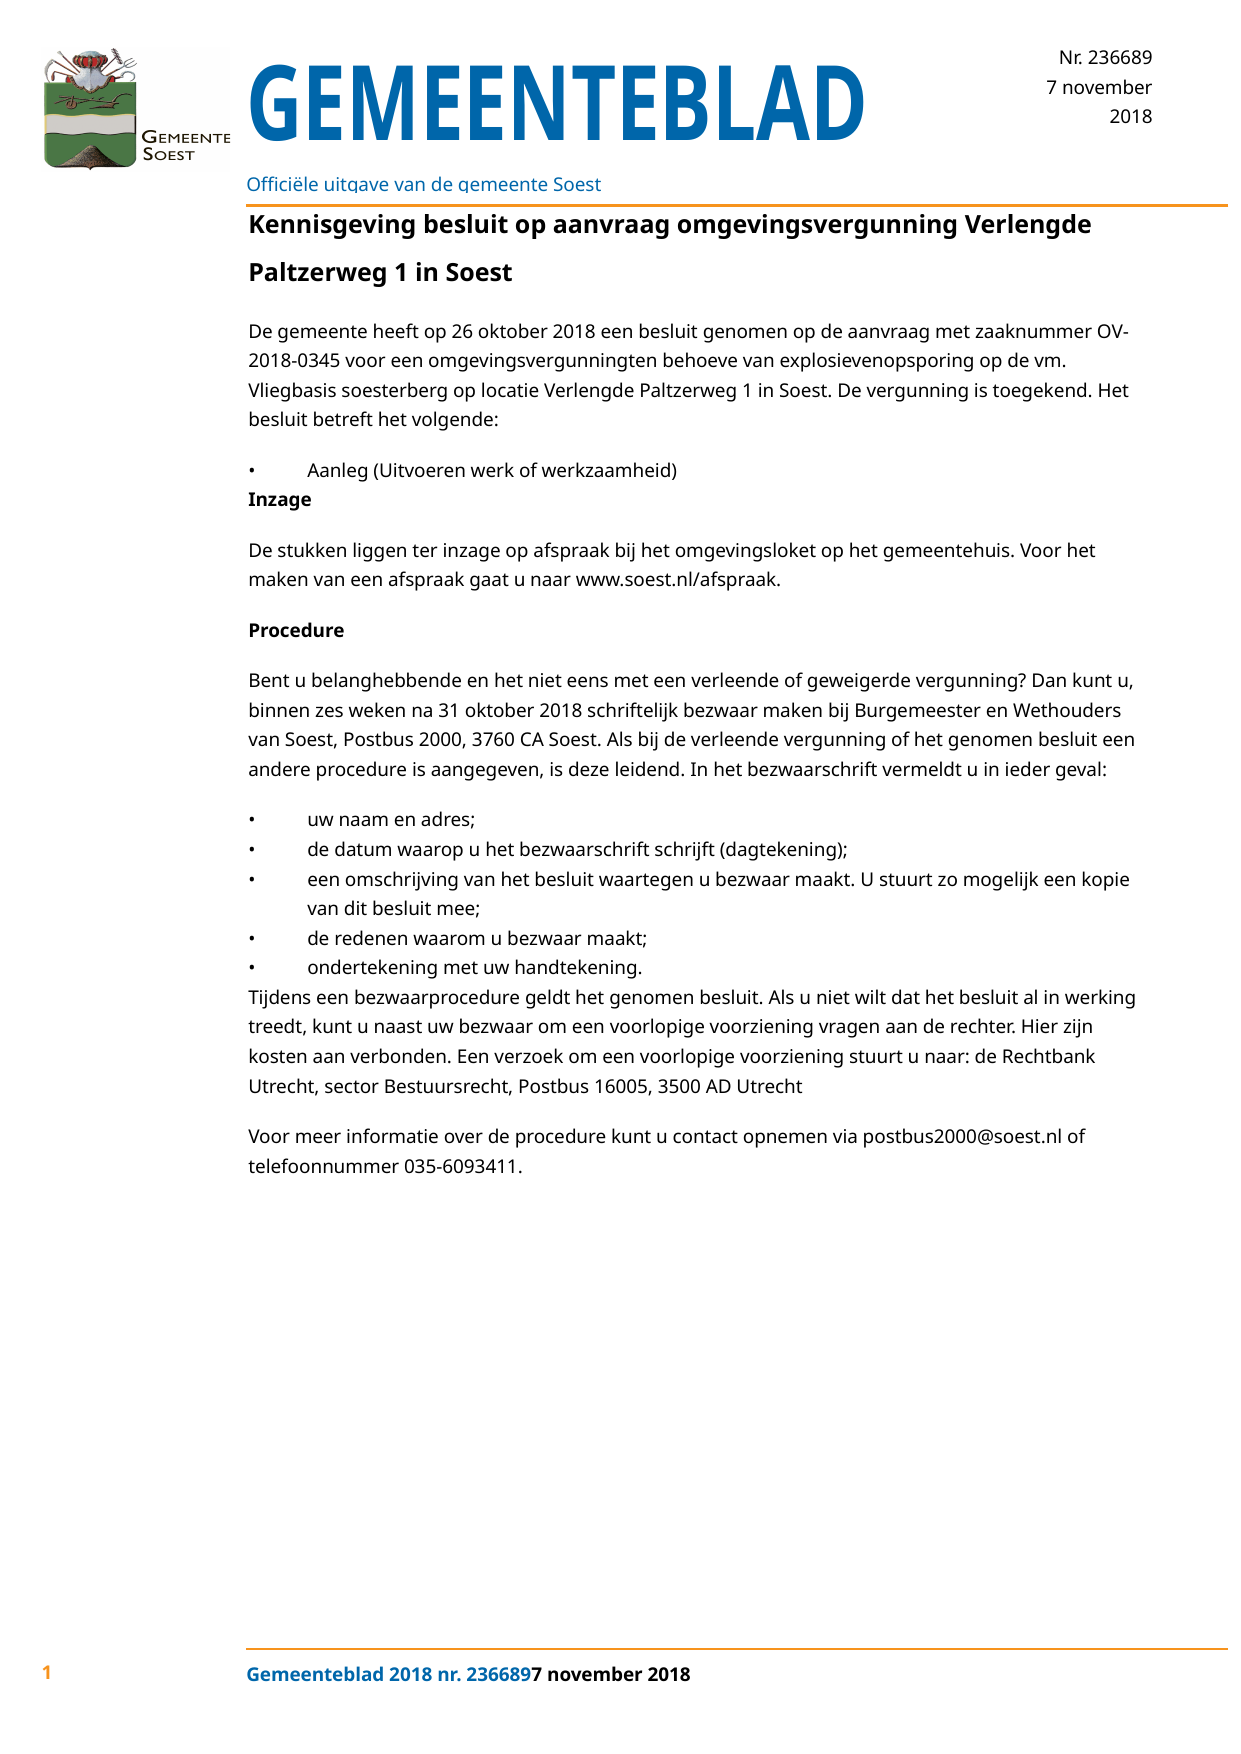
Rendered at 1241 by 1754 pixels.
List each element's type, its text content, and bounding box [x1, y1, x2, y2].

list Aanleg (Uitvoeren werk of werkzaamheid) [248, 457, 1152, 483]
list een omschrijving van het besluit waartegen u bezwaar maakt. U stuurt zo mogelijk een kopie van dit besluit mee; [248, 866, 1152, 921]
text Tijdens een bezwaarprocedure geldt het genomen besluit. Als u niet wilt dat het besluit al in werking treedt, kunt u naast uw bezwaar om een voorlopige voorziening vragen aan de rechter. Hier zijn kosten aan verbonden. Een verzoek om een voorlopige voorziening stuurt u naar: de Rechtbank Utrecht, sector Bestuursrecht, Postbus 16005, 3500 AD Utrecht [248, 984, 1152, 1099]
list ondertekening met uw handtekening. [248, 954, 1152, 980]
text De stukken liggen ter inzage op afspraak bij het omgevingsloket op het gemeentehuis. Voor het maken van een afspraak gaat u naar www.soest.nl/afspraak. [248, 537, 1152, 592]
text Inzage [248, 487, 1152, 512]
list uw naam en adres; [248, 807, 1152, 832]
list de datum waarop u het bezwaarschrift schrijft (dagtekening); [248, 836, 1152, 862]
picture [41, 47, 231, 172]
text Kennisgeving besluit op aanvraag omgevingsvergunning Verlengde Paltzerweg 1 in Soest [248, 207, 1152, 288]
text Voor meer informatie over de procedure kunt u contact opnemen via postbus2000@soest.nl of telefoonnummer 035-6093411. [248, 1123, 1152, 1179]
text Procedure [248, 617, 1152, 643]
text Bent u belanghebbende en het niet eens met een verleende of geweigerde vergunning? Dan kunt u, binnen zes weken na 31 oktober 2018 schriftelijk bezwaar maken bij Burgemeester en Wethouders van Soest, Postbus 2000, 3760 CA Soest. Als bij de verleende vergunning of het genomen besluit een andere procedure is aangegeven, is deze leidend. In het bezwaarschrift vermeldt u in ieder geval: [248, 667, 1152, 782]
text De gemeente heeft op 26 oktober 2018 een besluit genomen op de aanvraag met zaaknummer OV-2018-0345 voor een omgevingsvergunningten behoeve van explosievenopsporing op de vm. Vliegbasis soesterberg op locatie Verlengde Paltzerweg 1 in Soest. De vergunning is toegekend. Het besluit betreft het volgende: [248, 318, 1152, 432]
list de redenen waarom u bezwaar maakt; [248, 925, 1152, 951]
